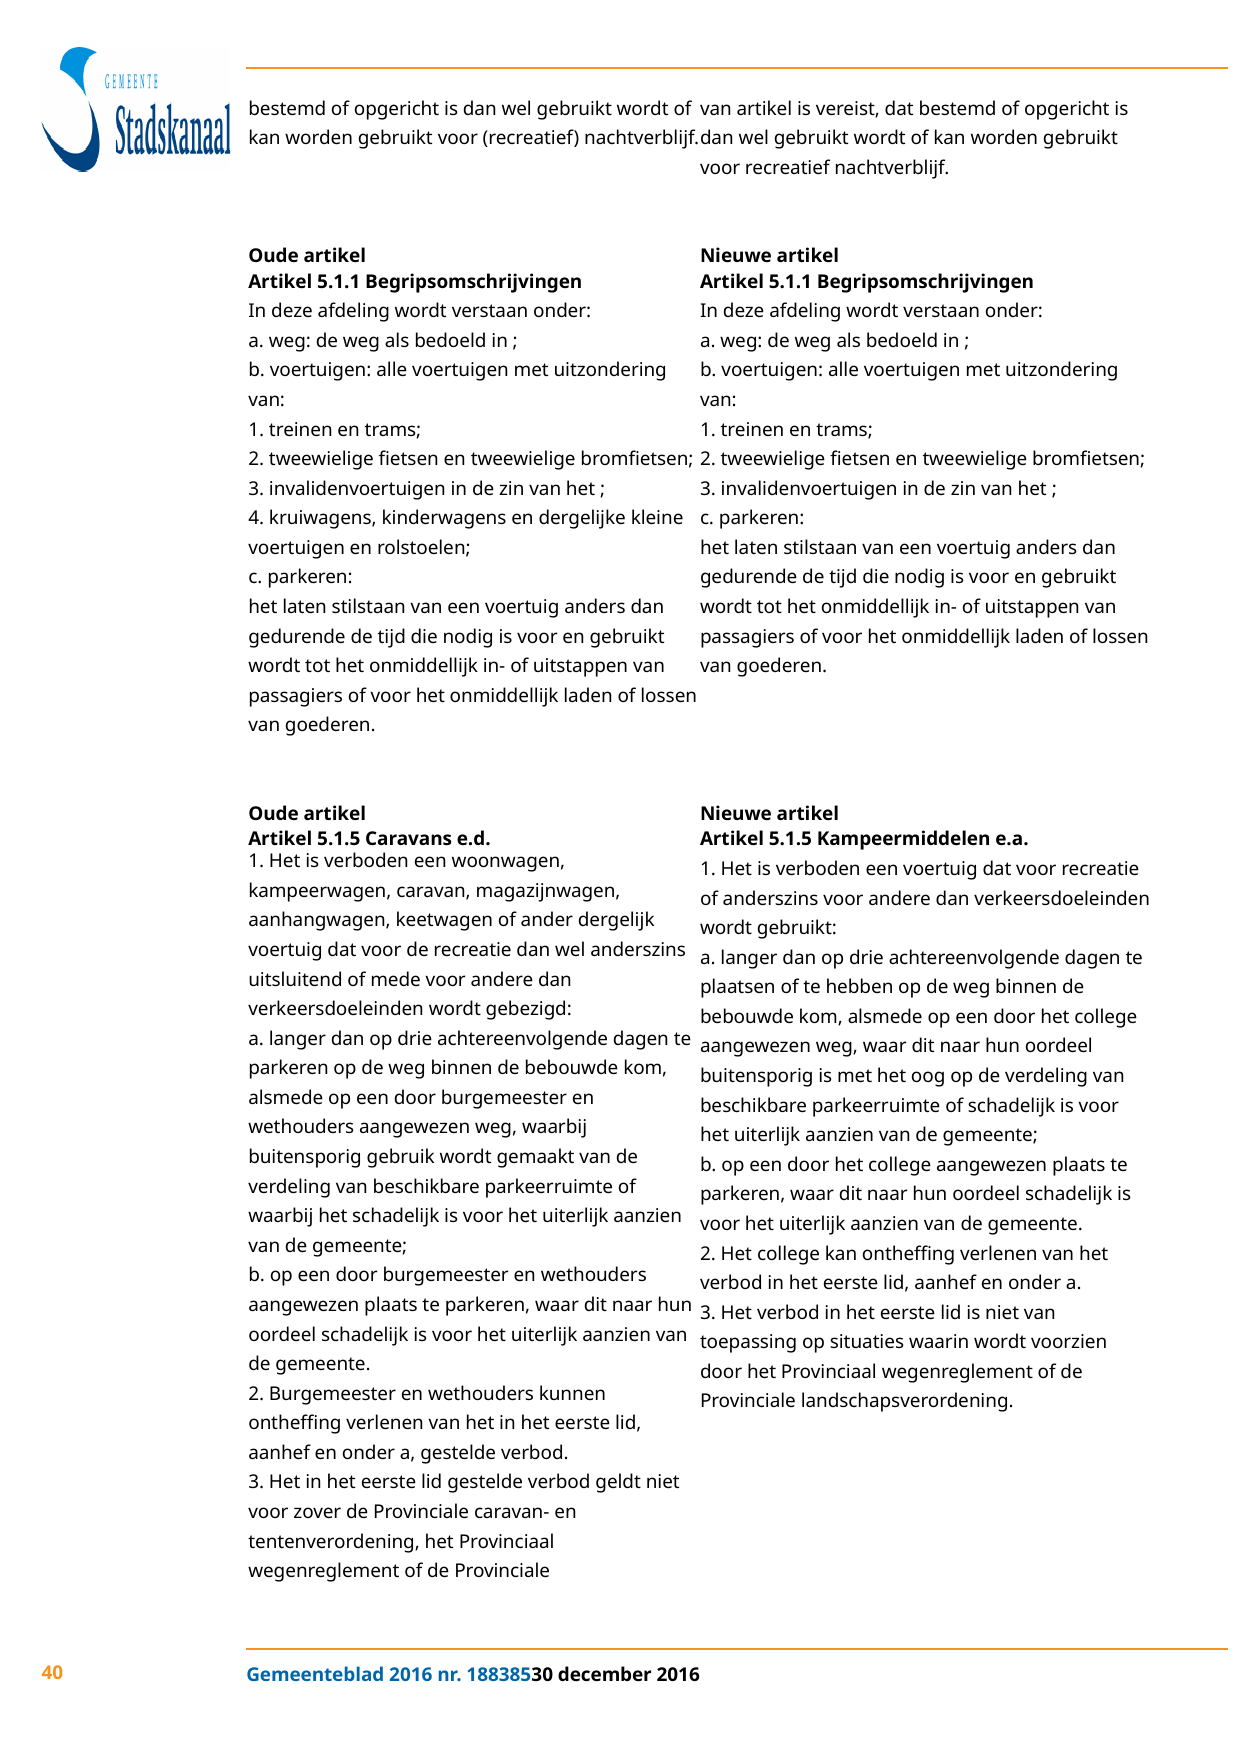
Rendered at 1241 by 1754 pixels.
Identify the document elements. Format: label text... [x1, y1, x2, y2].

table_cell bestemd of opgericht is dan wel gebruikt wordt of kan worden gebruikt voor (recreatief) nachtverblijf. [248, 95, 700, 209]
table_cell Artikel 5.1.5 Kampeermiddelen e.a. 1. Het is verboden een voertuig dat voor recreatie of anderszins voor andere dan verkeersdoeleinden wordt gebruikt: a. langer dan op drie achtereenvolgende dagen te plaatsen of te hebben op de weg binnen de bebouwde kom, alsmede op een door het college aangewezen weg, waar dit naar hun oordeel buitensporig is met het oog op de verdeling van beschikbare parkeerruimte of schadelijk is voor het uiterlijk aanzien van de gemeente; b. op een door het college aangewezen plaats te parkeren, waar dit naar hun oordeel schadelijk is voor het uiterlijk aanzien van de gemeente. 2. Het college kan ontheffing verlenen van het verbod in het eerste lid, aanhef en onder a. 3. Het verbod in het eerste lid is niet van toepassing op situaties waarin wordt voorzien door het Provinciaal wegenreglement of de Provinciale landschapsverordening. [700, 826, 1152, 1583]
table_header Oude artikel [248, 800, 700, 826]
table_cell Artikel 5.1.1 Begripsomschrijvingen In deze afdeling wordt verstaan onder: a. weg: de weg als bedoeld in ; b. voertuigen: alle voertuigen met uitzondering van: 1. treinen en trams; 2. tweewielige fietsen en tweewielige bromfietsen; 3. invalidenvoertuigen in de zin van het ; c. parkeren: het laten stilstaan van een voertuig anders dan gedurende de tijd die nodig is voor en gebruikt wordt tot het onmiddellijk in- of uitstappen van passagiers of voor het onmiddellijk laden of lossen van goederen. [700, 268, 1152, 767]
table_cell van artikel is vereist, dat bestemd of opgericht is dan wel gebruikt wordt of kan worden gebruikt voor recreatief nachtverblijf. [700, 95, 1152, 209]
picture [41, 47, 231, 172]
table_cell Artikel 5.1.5 Caravans e.d. 1. Het is verboden een woonwagen, kampeerwagen, caravan, magazijnwagen, aanhangwagen, keetwagen of ander dergelijk voertuig dat voor de recreatie dan wel anderszins uitsluitend of mede voor andere dan verkeersdoeleinden wordt gebezigd: a. langer dan op drie achtereenvolgende dagen te parkeren op de weg binnen de bebouwde kom, alsmede op een door burgemeester en wethouders aangewezen weg, waarbij buitensporig gebruik wordt gemaakt van de verdeling van beschikbare parkeerruimte of waarbij het schadelijk is voor het uiterlijk aanzien van de gemeente; b. op een door burgemeester en wethouders aangewezen plaats te parkeren, waar dit naar hun oordeel schadelijk is voor het uiterlijk aanzien van de gemeente. 2. Burgemeester en wethouders kunnen ontheffing verlenen van het in het eerste lid, aanhef en onder a, gestelde verbod. 3. Het in het eerste lid gestelde verbod geldt niet voor zover de Provinciale caravan- en tentenverordening, het Provinciaal wegenreglement of de Provinciale [248, 826, 700, 1583]
table_header Nieuwe artikel [700, 242, 1152, 268]
table_header Nieuwe artikel [700, 800, 1152, 826]
table_cell Artikel 5.1.1 Begripsomschrijvingen In deze afdeling wordt verstaan onder: a. weg: de weg als bedoeld in ; b. voertuigen: alle voertuigen met uitzondering van: 1. treinen en trams; 2. tweewielige fietsen en tweewielige bromfietsen; 3. invalidenvoertuigen in de zin van het ; 4. kruiwagens, kinderwagens en dergelijke kleine voertuigen en rolstoelen; c. parkeren: het laten stilstaan van een voertuig anders dan gedurende de tijd die nodig is voor en gebruikt wordt tot het onmiddellijk in- of uitstappen van passagiers of voor het onmiddellijk laden of lossen van goederen. [248, 268, 700, 767]
table_header Oude artikel [248, 242, 700, 268]
